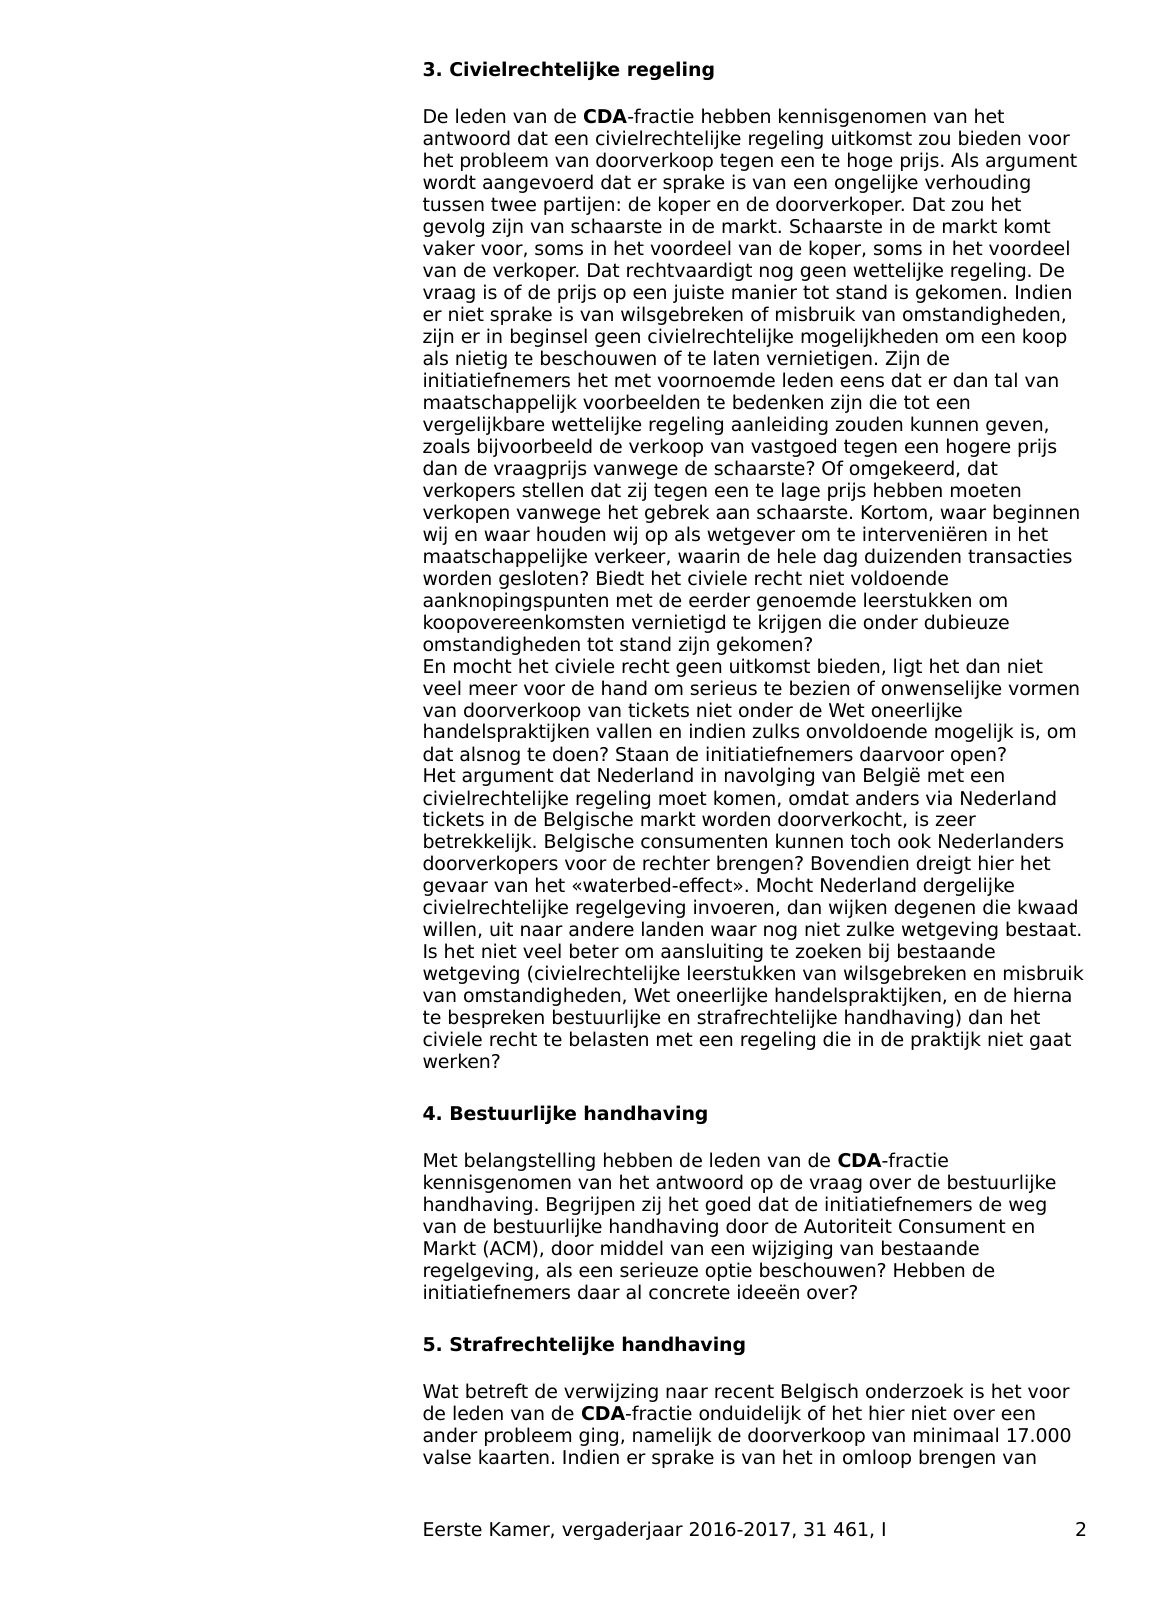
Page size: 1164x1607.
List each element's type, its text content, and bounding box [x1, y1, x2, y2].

text Met belangstelling hebben de leden van de CDA-fractie kennisgenomen van het antwoord op de vraag over de bestuurlijke handhaving. Begrijpen zij het goed dat de initiatiefnemers de weg van de bestuurlijke handhaving door de Autoriteit Consument en Markt (ACM), door middel van een wijziging van bestaande regelgeving, als een serieuze optie beschouwen? Hebben de initiatiefnemers daar al concrete ideeën over? [422, 1150, 1087, 1304]
subtitle 3. Civielrechtelijke regeling [422, 59, 1087, 81]
subtitle 4. Bestuurlijke handhaving [422, 1103, 1087, 1125]
text En mocht het civiele recht geen uitkomst bieden, ligt het dan niet veel meer voor de hand om serieus te bezien of onwenselijke vormen van doorverkoop van tickets niet onder de Wet oneerlijke handelspraktijken vallen en indien zulks onvoldoende mogelijk is, om dat alsnog te doen? Staan de initiatiefnemers daarvoor open? [422, 656, 1087, 765]
text De leden van de CDA-fractie hebben kennisgenomen van het antwoord dat een civielrechtelijke regeling uitkomst zou bieden voor het probleem van doorverkoop tegen een te hoge prijs. Als argument wordt aangevoerd dat er sprake is van een ongelijke verhouding tussen twee partijen: de koper en de doorverkoper. Dat zou het gevolg zijn van schaarste in de markt. Schaarste in de markt komt vaker voor, soms in het voordeel van de koper, soms in het voordeel van de verkoper. Dat rechtvaardigt nog geen wettelijke regeling. De vraag is of de prijs op een juiste manier tot stand is gekomen. Indien er niet sprake is van wilsgebreken of misbruik van omstandigheden, zijn er in beginsel geen civielrechtelijke mogelijkheden om een koop als nietig te beschouwen of te laten vernietigen. Zijn de initiatiefnemers het met voornoemde leden eens dat er dan tal van maatschappelijk voorbeelden te bedenken zijn die tot een vergelijkbare wettelijke regeling aanleiding zouden kunnen geven, zoals bijvoorbeeld de verkoop van vastgoed tegen een hogere prijs dan de vraagprijs vanwege de schaarste? Of omgekeerd, dat verkopers stellen dat zij tegen een te lage prijs hebben moeten verkopen vanwege het gebrek aan schaarste. Kortom, waar beginnen wij en waar houden wij op als wetgever om te interveniëren in het maatschappelijke verkeer, waarin de hele dag duizenden transacties worden gesloten? Biedt het civiele recht niet voldoende aanknopingspunten met de eerder genoemde leerstukken om koopovereenkomsten vernietigd te krijgen die onder dubieuze omstandigheden tot stand zijn gekomen? [422, 106, 1087, 656]
text Het argument dat Nederland in navolging van België met een civielrechtelijke regeling moet komen, omdat anders via Nederland tickets in de Belgische markt worden doorverkocht, is zeer betrekkelijk. Belgische consumenten kunnen toch ook Nederlanders doorverkopers voor de rechter brengen? Bovendien dreigt hier het gevaar van het «waterbed-effect». Mocht Nederland dergelijke civielrechtelijke regelgeving invoeren, dan wijken degenen die kwaad willen, uit naar andere landen waar nog niet zulke wetgeving bestaat. Is het niet veel beter om aansluiting te zoeken bij bestaande wetgeving (civielrechtelijke leerstukken van wilsgebreken en misbruik van omstandigheden, Wet oneerlijke handelspraktijken, en de hierna te bespreken bestuurlijke en strafrechtelijke handhaving) dan het civiele recht te belasten met een regeling die in de praktijk niet gaat werken? [422, 765, 1087, 1073]
text Wat betreft de verwijzing naar recent Belgisch onderzoek is het voor de leden van de CDA-fractie onduidelijk of het hier niet over een ander probleem ging, namelijk de doorverkoop van minimaal 17.000 valse kaarten. Indien er sprake is van het in omloop brengen van [422, 1381, 1087, 1469]
subtitle 5. Strafrechtelijke handhaving [422, 1334, 1087, 1356]
